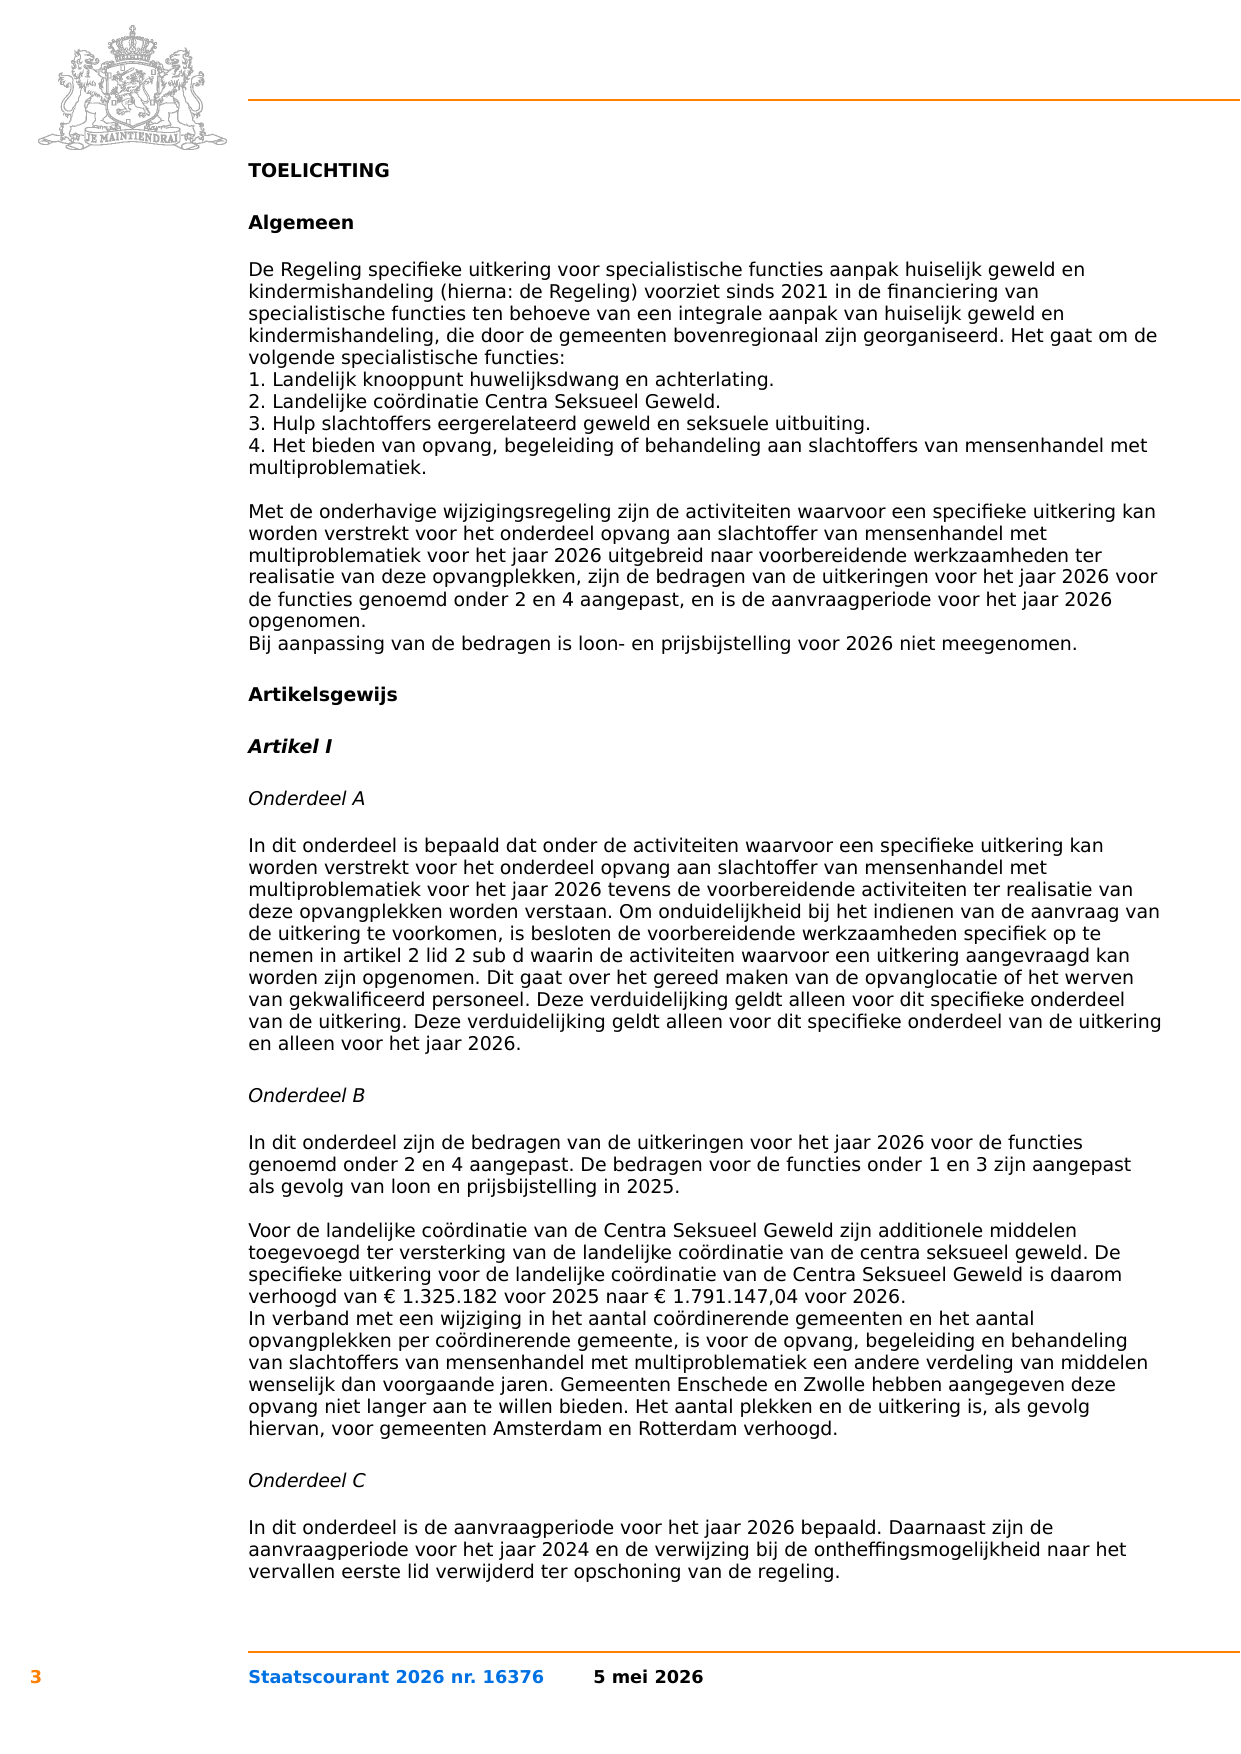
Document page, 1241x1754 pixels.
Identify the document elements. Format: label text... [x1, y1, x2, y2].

text 2. Landelijke coördinatie Centra Seksueel Geweld. [248, 391, 1163, 413]
text De Regeling specifieke uitkering voor specialistische functies aanpak huiselijk geweld en kindermishandeling (hierna: de Regeling) voorziet sinds 2021 in de financiering van specialistische functies ten behoeve van een integrale aanpak van huiselijk geweld en kindermishandeling, die door de gemeenten bovenregionaal zijn georganiseerd. Het gaat om de volgende specialistische functies: [248, 259, 1163, 369]
text Voor de landelijke coördinatie van de Centra Seksueel Geweld zijn additionele middelen toegevoegd ter versterking van de landelijke coördinatie van de centra seksueel geweld. De specifieke uitkering voor de landelijke coördinatie van de Centra Seksueel Geweld is daarom verhoogd van € 1.325.182 voor 2025 naar € 1.791.147,04 voor 2026. [248, 1220, 1163, 1308]
subtitle Onderdeel C [248, 1470, 1163, 1492]
text In dit onderdeel zijn de bedragen van de uitkeringen voor het jaar 2026 voor de functies genoemd onder 2 en 4 aangepast. De bedragen voor de functies onder 1 en 3 zijn aangepast als gevolg van loon en prijsbijstelling in 2025. [248, 1132, 1163, 1198]
text 3. Hulp slachtoffers eergerelateerd geweld en seksuele uitbuiting. [248, 413, 1163, 435]
text In verband met een wijziging in het aantal coördinerende gemeenten en het aantal opvangplekken per coördinerende gemeente, is voor de opvang, begeleiding en behandeling van slachtoffers van mensenhandel met multiproblematiek een andere verdeling van middelen wenselijk dan voorgaande jaren. Gemeenten Enschede en Zwolle hebben aangegeven deze opvang niet langer aan te willen bieden. Het aantal plekken en de uitkering is, als gevolg hiervan, voor gemeenten Amsterdam en Rotterdam verhoogd. [248, 1308, 1163, 1440]
text In dit onderdeel is de aanvraagperiode voor het jaar 2026 bepaald. Daarnaast zijn de aanvraagperiode voor het jaar 2024 en de verwijzing bij de ontheffingsmogelijkheid naar het vervallen eerste lid verwijderd ter opschoning van de regeling. [248, 1517, 1163, 1583]
subtitle Algemeen [248, 212, 1163, 234]
text Bij aanpassing van de bedragen is loon- en prijsbijstelling voor 2026 niet meegenomen. [248, 632, 1163, 654]
subtitle Artikelsgewijs [248, 684, 1163, 706]
subtitle Artikel I [248, 736, 1163, 758]
text 4. Het bieden van opvang, begeleiding of behandeling aan slachtoffers van mensenhandel met multiproblematiek. [248, 435, 1163, 479]
subtitle Onderdeel B [248, 1085, 1163, 1107]
text In dit onderdeel is bepaald dat onder de activiteiten waarvoor een specifieke uitkering kan worden verstrekt voor het onderdeel opvang aan slachtoffer van mensenhandel met multiproblematiek voor het jaar 2026 tevens de voorbereidende activiteiten ter realisatie van deze opvangplekken worden verstaan. Om onduidelijkheid bij het indienen van de aanvraag van de uitkering te voorkomen, is besloten de voorbereidende werkzaamheden specifiek op te nemen in artikel 2 lid 2 sub d waarin de activiteiten waarvoor een uitkering aangevraagd kan worden zijn opgenomen. Dit gaat over het gereed maken van de opvanglocatie of het werven van gekwalificeerd personeel. Deze verduidelijking geldt alleen voor dit specifieke onderdeel van de uitkering. Deze verduidelijking geldt alleen voor dit specifieke onderdeel van de uitkering en alleen voor het jaar 2026. [248, 835, 1163, 1055]
text 1. Landelijk knooppunt huwelijksdwang en achterlating. [248, 369, 1163, 391]
picture [38, 25, 227, 150]
subtitle TOELICHTING [248, 160, 1163, 182]
text Met de onderhavige wijzigingsregeling zijn de activiteiten waarvoor een specifieke uitkering kan worden verstrekt voor het onderdeel opvang aan slachtoffer van mensenhandel met multiproblematiek voor het jaar 2026 uitgebreid naar voorbereidende werkzaamheden ter realisatie van deze opvangplekken, zijn de bedragen van de uitkeringen voor het jaar 2026 voor de functies genoemd onder 2 en 4 aangepast, en is de aanvraagperiode voor het jaar 2026 opgenomen. [248, 501, 1163, 632]
subtitle Onderdeel A [248, 788, 1163, 810]
